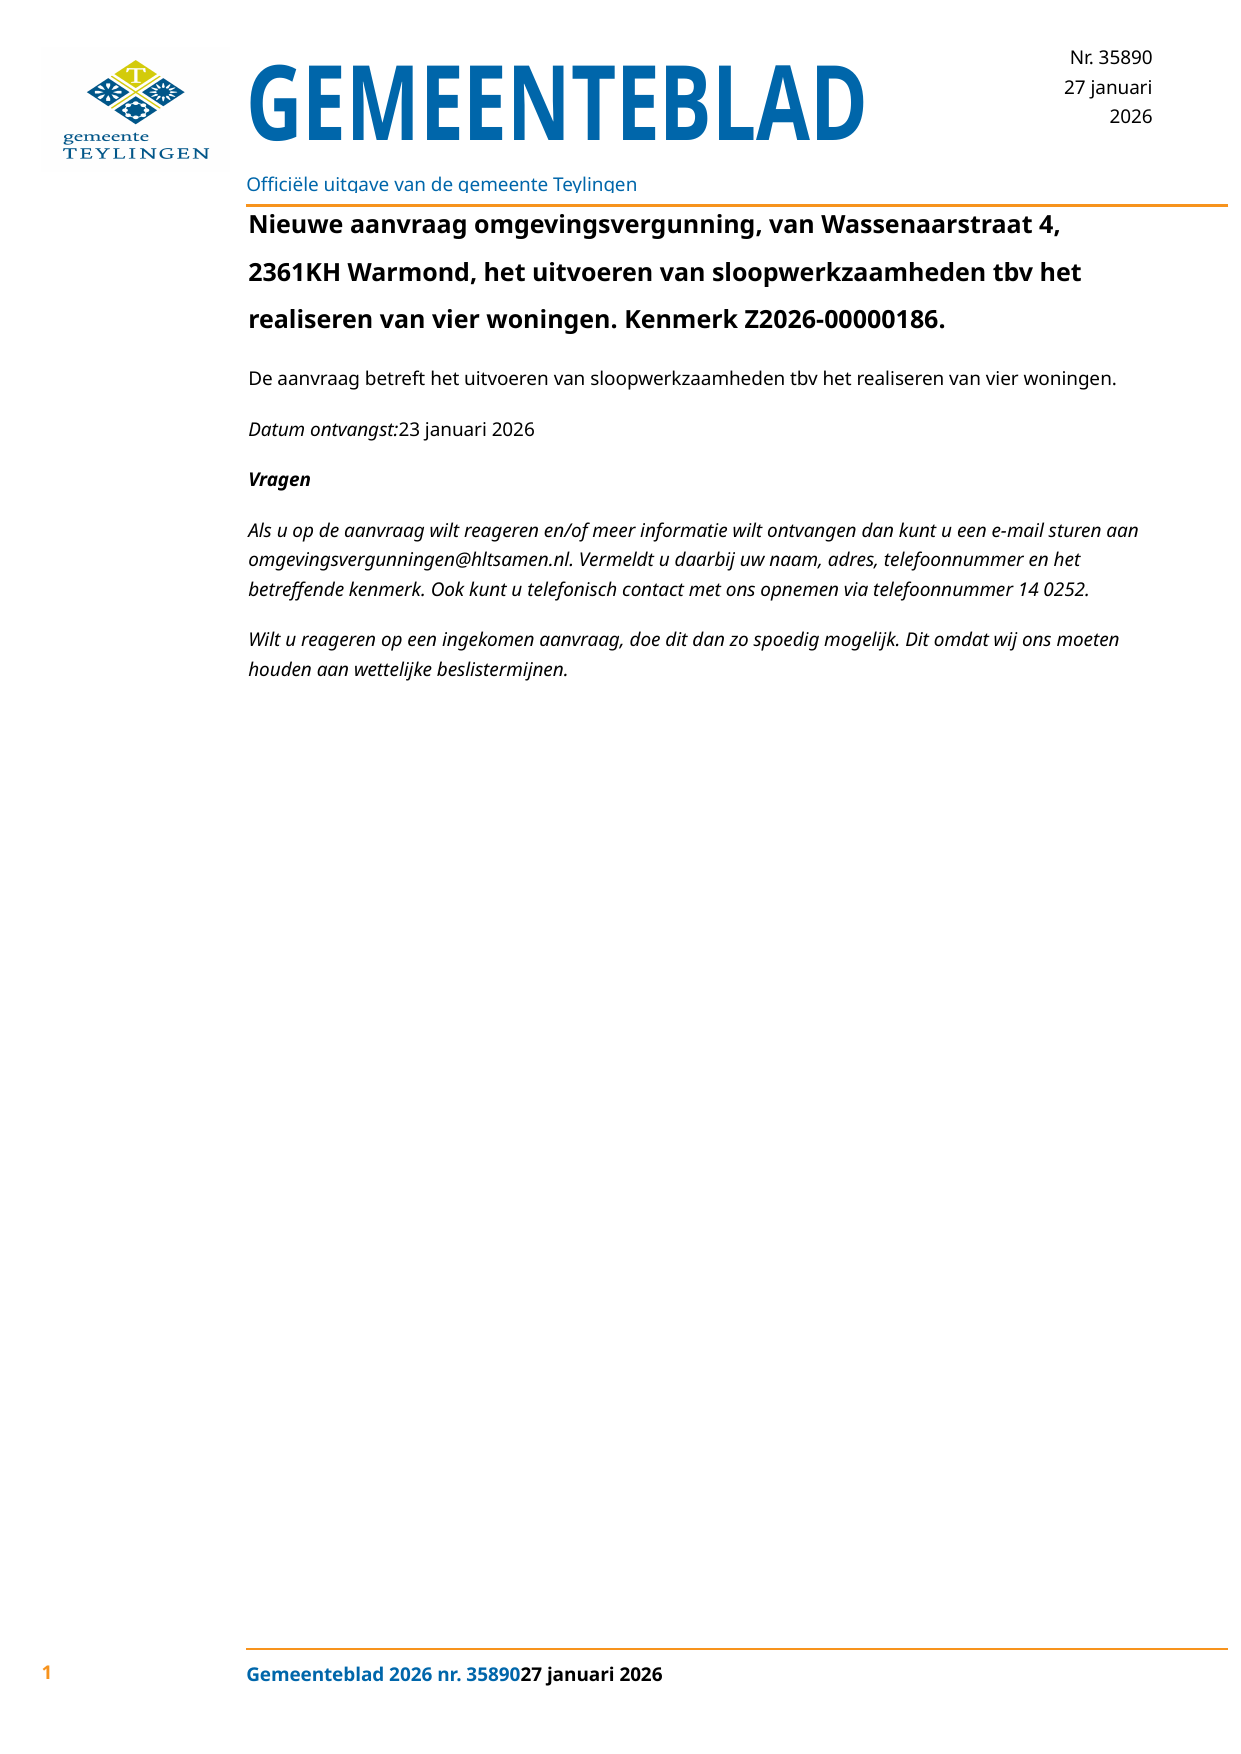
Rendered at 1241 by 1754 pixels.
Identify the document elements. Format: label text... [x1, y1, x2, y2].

text Nieuwe aanvraag omgevingsvergunning, van Wassenaarstraat 4, 2361KH Warmond, het uitvoeren van sloopwerkzaamheden tbv het realiseren van vier woningen. Kenmerk Z2026-00000186. [248, 207, 1152, 336]
picture [41, 47, 231, 172]
text Als u op de aanvraag wilt reageren en/of meer informatie wilt ontvangen dan kunt u een e-mail sturen aan omgevingsvergunningen@hltsamen.nl. Vermeldt u daarbij uw naam, adres, telefoonnummer en het betreffende kenmerk. Ook kunt u telefonisch contact met ons opnemen via telefoonnummer 14 0252. [248, 517, 1152, 602]
text De aanvraag betreft het uitvoeren van sloopwerkzaamheden tbv het realiseren van vier woningen. [248, 366, 1152, 391]
text Wilt u reageren op een ingekomen aanvraag, doe dit dan zo spoedig mogelijk. Dit omdat wij ons moeten houden aan wettelijke beslistermijnen. [248, 626, 1152, 682]
text Datum ontvangst:23 januari 2026 [248, 416, 1152, 442]
text Vragen [248, 466, 1152, 492]
